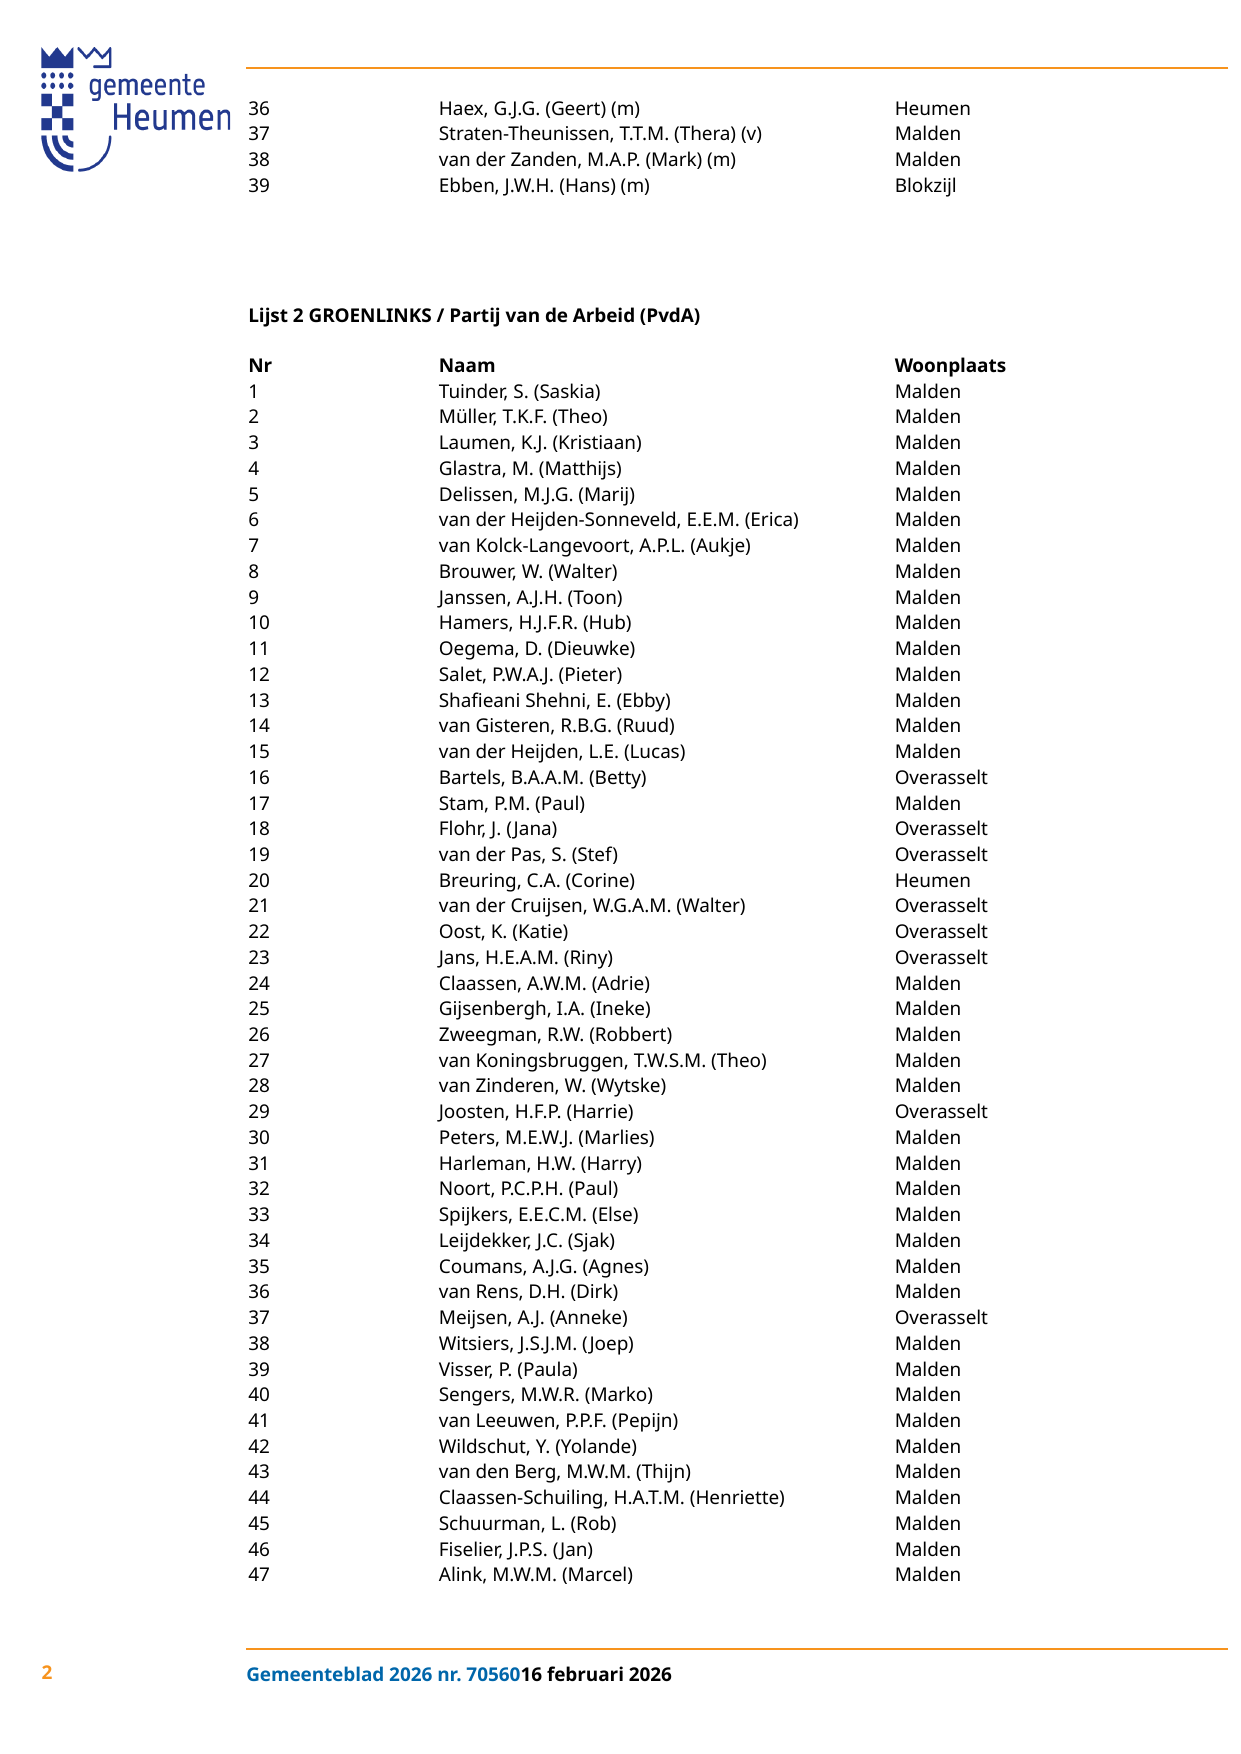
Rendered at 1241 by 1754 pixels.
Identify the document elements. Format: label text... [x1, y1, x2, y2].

table_cell van den Berg, M.W.M. (Thijn) [439, 1459, 894, 1484]
table_cell Sengers, M.W.R. (Marko) [439, 1381, 894, 1407]
table_cell Fiselier, J.P.S. (Jan) [439, 1536, 894, 1562]
table_cell Malden [895, 121, 1152, 146]
table_cell Malden [895, 610, 1152, 635]
table_cell 33 [248, 1201, 439, 1227]
table_cell 12 [248, 661, 439, 687]
table_cell Spijkers, E.E.C.M. (Else) [439, 1201, 894, 1227]
table_cell 11 [248, 635, 439, 661]
table_cell Breuring, C.A. (Corine) [439, 867, 894, 893]
table_cell 43 [248, 1459, 439, 1484]
table_cell Oost, K. (Katie) [439, 918, 894, 944]
table_cell 17 [248, 790, 439, 815]
table_cell Malden [895, 1021, 1152, 1047]
table_cell 23 [248, 944, 439, 970]
table_cell Overasselt [895, 893, 1152, 918]
table_cell Joosten, H.F.P. (Harrie) [439, 1099, 894, 1124]
table_cell Peters, M.E.W.J. (Marlies) [439, 1124, 894, 1150]
table_cell 47 [248, 1562, 439, 1587]
table_cell 38 [248, 1330, 439, 1356]
table_cell Gijsenbergh, I.A. (Ineke) [439, 996, 894, 1021]
table_cell 22 [248, 918, 439, 944]
table_cell 45 [248, 1510, 439, 1536]
table_cell 39 [248, 172, 439, 198]
table_header Woonplaats [895, 352, 1152, 378]
table_cell Tuinder, S. (Saskia) [439, 378, 894, 404]
table_cell Malden [895, 481, 1152, 507]
table_header Naam [439, 352, 894, 378]
table_cell Laumen, K.J. (Kristiaan) [439, 430, 894, 455]
table_cell Malden [895, 1459, 1152, 1484]
table_cell Malden [895, 1073, 1152, 1098]
table_cell 46 [248, 1536, 439, 1562]
table_cell Malden [895, 1253, 1152, 1278]
table_cell Witsiers, J.S.J.M. (Joep) [439, 1330, 894, 1356]
table_cell Malden [895, 1433, 1152, 1459]
table_cell 38 [248, 146, 439, 172]
table_cell Malden [895, 1536, 1152, 1562]
table_cell 36 [248, 95, 439, 121]
table_cell Overasselt [895, 944, 1152, 970]
table_cell 35 [248, 1253, 439, 1278]
table_cell Visser, P. (Paula) [439, 1356, 894, 1381]
table_cell Malden [895, 970, 1152, 996]
picture [41, 47, 231, 172]
table_cell Stam, P.M. (Paul) [439, 790, 894, 815]
table_cell Overasselt [895, 764, 1152, 790]
table_cell 14 [248, 713, 439, 738]
table_cell Bartels, B.A.A.M. (Betty) [439, 764, 894, 790]
table_cell 25 [248, 996, 439, 1021]
table_cell Overasselt [895, 841, 1152, 867]
table_cell Malden [895, 584, 1152, 609]
table_cell 30 [248, 1124, 439, 1150]
table_cell 40 [248, 1381, 439, 1407]
table_cell 41 [248, 1407, 439, 1433]
table_cell Overasselt [895, 1099, 1152, 1124]
table_cell Meijsen, A.J. (Anneke) [439, 1304, 894, 1330]
table_cell Müller, T.K.F. (Theo) [439, 404, 894, 429]
table_cell 1 [248, 378, 439, 404]
table_cell 28 [248, 1073, 439, 1098]
table_cell 37 [248, 121, 439, 146]
table_cell 8 [248, 558, 439, 584]
table_cell van der Heijden, L.E. (Lucas) [439, 738, 894, 764]
table_cell 19 [248, 841, 439, 867]
table_cell Malden [895, 1562, 1152, 1587]
table_cell Malden [895, 713, 1152, 738]
table_cell Schuurman, L. (Rob) [439, 1510, 894, 1536]
table_cell Claassen-Schuiling, H.A.T.M. (Henriette) [439, 1484, 894, 1510]
table_cell Salet, P.W.A.J. (Pieter) [439, 661, 894, 687]
table_cell 20 [248, 867, 439, 893]
table_cell Claassen, A.W.M. (Adrie) [439, 970, 894, 996]
table_cell 9 [248, 584, 439, 609]
table_cell Delissen, M.J.G. (Marij) [439, 481, 894, 507]
table_cell 6 [248, 507, 439, 532]
table_cell Malden [895, 1381, 1152, 1407]
table_cell 27 [248, 1047, 439, 1073]
table_cell Malden [895, 558, 1152, 584]
table_cell Leijdekker, J.C. (Sjak) [439, 1227, 894, 1253]
table_cell Malden [895, 1124, 1152, 1150]
table_cell Straten-Theunissen, T.T.M. (Thera) (v) [439, 121, 894, 146]
table_cell van der Pas, S. (Stef) [439, 841, 894, 867]
table_cell Heumen [895, 867, 1152, 893]
table_cell Glastra, M. (Matthijs) [439, 455, 894, 481]
table_header Nr [248, 352, 439, 378]
table_cell Malden [895, 738, 1152, 764]
table_cell Malden [895, 507, 1152, 532]
table_cell Ebben, J.W.H. (Hans) (m) [439, 172, 894, 198]
table_cell 13 [248, 687, 439, 712]
table_cell Malden [895, 1356, 1152, 1381]
table_cell 31 [248, 1150, 439, 1176]
table_cell Harleman, H.W. (Harry) [439, 1150, 894, 1176]
table_cell van der Heijden-Sonneveld, E.E.M. (Erica) [439, 507, 894, 532]
table_cell 39 [248, 1356, 439, 1381]
table_cell van Leeuwen, P.P.F. (Pepijn) [439, 1407, 894, 1433]
table_cell Wildschut, Y. (Yolande) [439, 1433, 894, 1459]
table_cell Malden [895, 404, 1152, 429]
table_cell Malden [895, 533, 1152, 558]
table_cell 2 [248, 404, 439, 429]
table_cell 37 [248, 1304, 439, 1330]
table_cell Malden [895, 1150, 1152, 1176]
table_cell Malden [895, 1407, 1152, 1433]
table_cell Brouwer, W. (Walter) [439, 558, 894, 584]
table_cell 24 [248, 970, 439, 996]
table_cell Zweegman, R.W. (Robbert) [439, 1021, 894, 1047]
table_cell van Zinderen, W. (Wytske) [439, 1073, 894, 1098]
table_cell Overasselt [895, 815, 1152, 841]
table_cell Janssen, A.J.H. (Toon) [439, 584, 894, 609]
table_cell van Rens, D.H. (Dirk) [439, 1279, 894, 1304]
table_cell 44 [248, 1484, 439, 1510]
table_cell Malden [895, 635, 1152, 661]
table_cell Oegema, D. (Dieuwke) [439, 635, 894, 661]
table_cell Malden [895, 661, 1152, 687]
table_cell 29 [248, 1099, 439, 1124]
table_cell Hamers, H.J.F.R. (Hub) [439, 610, 894, 635]
table_cell van Gisteren, R.B.G. (Ruud) [439, 713, 894, 738]
text Lijst 2 GROENLINKS / Partij van de Arbeid (PvdA) [248, 302, 1152, 327]
table_cell 36 [248, 1279, 439, 1304]
table_cell van der Zanden, M.A.P. (Mark) (m) [439, 146, 894, 172]
table_cell Malden [895, 1201, 1152, 1227]
table_cell Alink, M.W.M. (Marcel) [439, 1562, 894, 1587]
table_cell Malden [895, 687, 1152, 712]
table_cell Shafieani Shehni, E. (Ebby) [439, 687, 894, 712]
table_cell Malden [895, 1330, 1152, 1356]
table_cell Malden [895, 1510, 1152, 1536]
table_cell Malden [895, 1227, 1152, 1253]
table_cell van der Cruijsen, W.G.A.M. (Walter) [439, 893, 894, 918]
table_cell Malden [895, 146, 1152, 172]
table_cell Malden [895, 1176, 1152, 1201]
table_cell Malden [895, 790, 1152, 815]
table_cell Overasselt [895, 1304, 1152, 1330]
table_cell van Kolck-Langevoort, A.P.L. (Aukje) [439, 533, 894, 558]
table_cell Flohr, J. (Jana) [439, 815, 894, 841]
table_cell Noort, P.C.P.H. (Paul) [439, 1176, 894, 1201]
table_cell Malden [895, 996, 1152, 1021]
table_cell 4 [248, 455, 439, 481]
table_cell Malden [895, 378, 1152, 404]
table_cell Overasselt [895, 918, 1152, 944]
table_cell Coumans, A.J.G. (Agnes) [439, 1253, 894, 1278]
table_cell 15 [248, 738, 439, 764]
table_cell Malden [895, 455, 1152, 481]
table_cell 7 [248, 533, 439, 558]
table_cell van Koningsbruggen, T.W.S.M. (Theo) [439, 1047, 894, 1073]
table_cell 10 [248, 610, 439, 635]
table_cell 26 [248, 1021, 439, 1047]
table_cell Jans, H.E.A.M. (Riny) [439, 944, 894, 970]
table_cell Haex, G.J.G. (Geert) (m) [439, 95, 894, 121]
table_cell 5 [248, 481, 439, 507]
table_cell Malden [895, 1279, 1152, 1304]
table_cell 18 [248, 815, 439, 841]
table_cell 34 [248, 1227, 439, 1253]
table_cell Blokzijl [895, 172, 1152, 198]
table_cell 32 [248, 1176, 439, 1201]
table_cell 42 [248, 1433, 439, 1459]
table_cell 16 [248, 764, 439, 790]
table_cell 21 [248, 893, 439, 918]
table_cell 3 [248, 430, 439, 455]
table_cell Malden [895, 430, 1152, 455]
table_cell Heumen [895, 95, 1152, 121]
table_cell Malden [895, 1047, 1152, 1073]
table_cell Malden [895, 1484, 1152, 1510]
